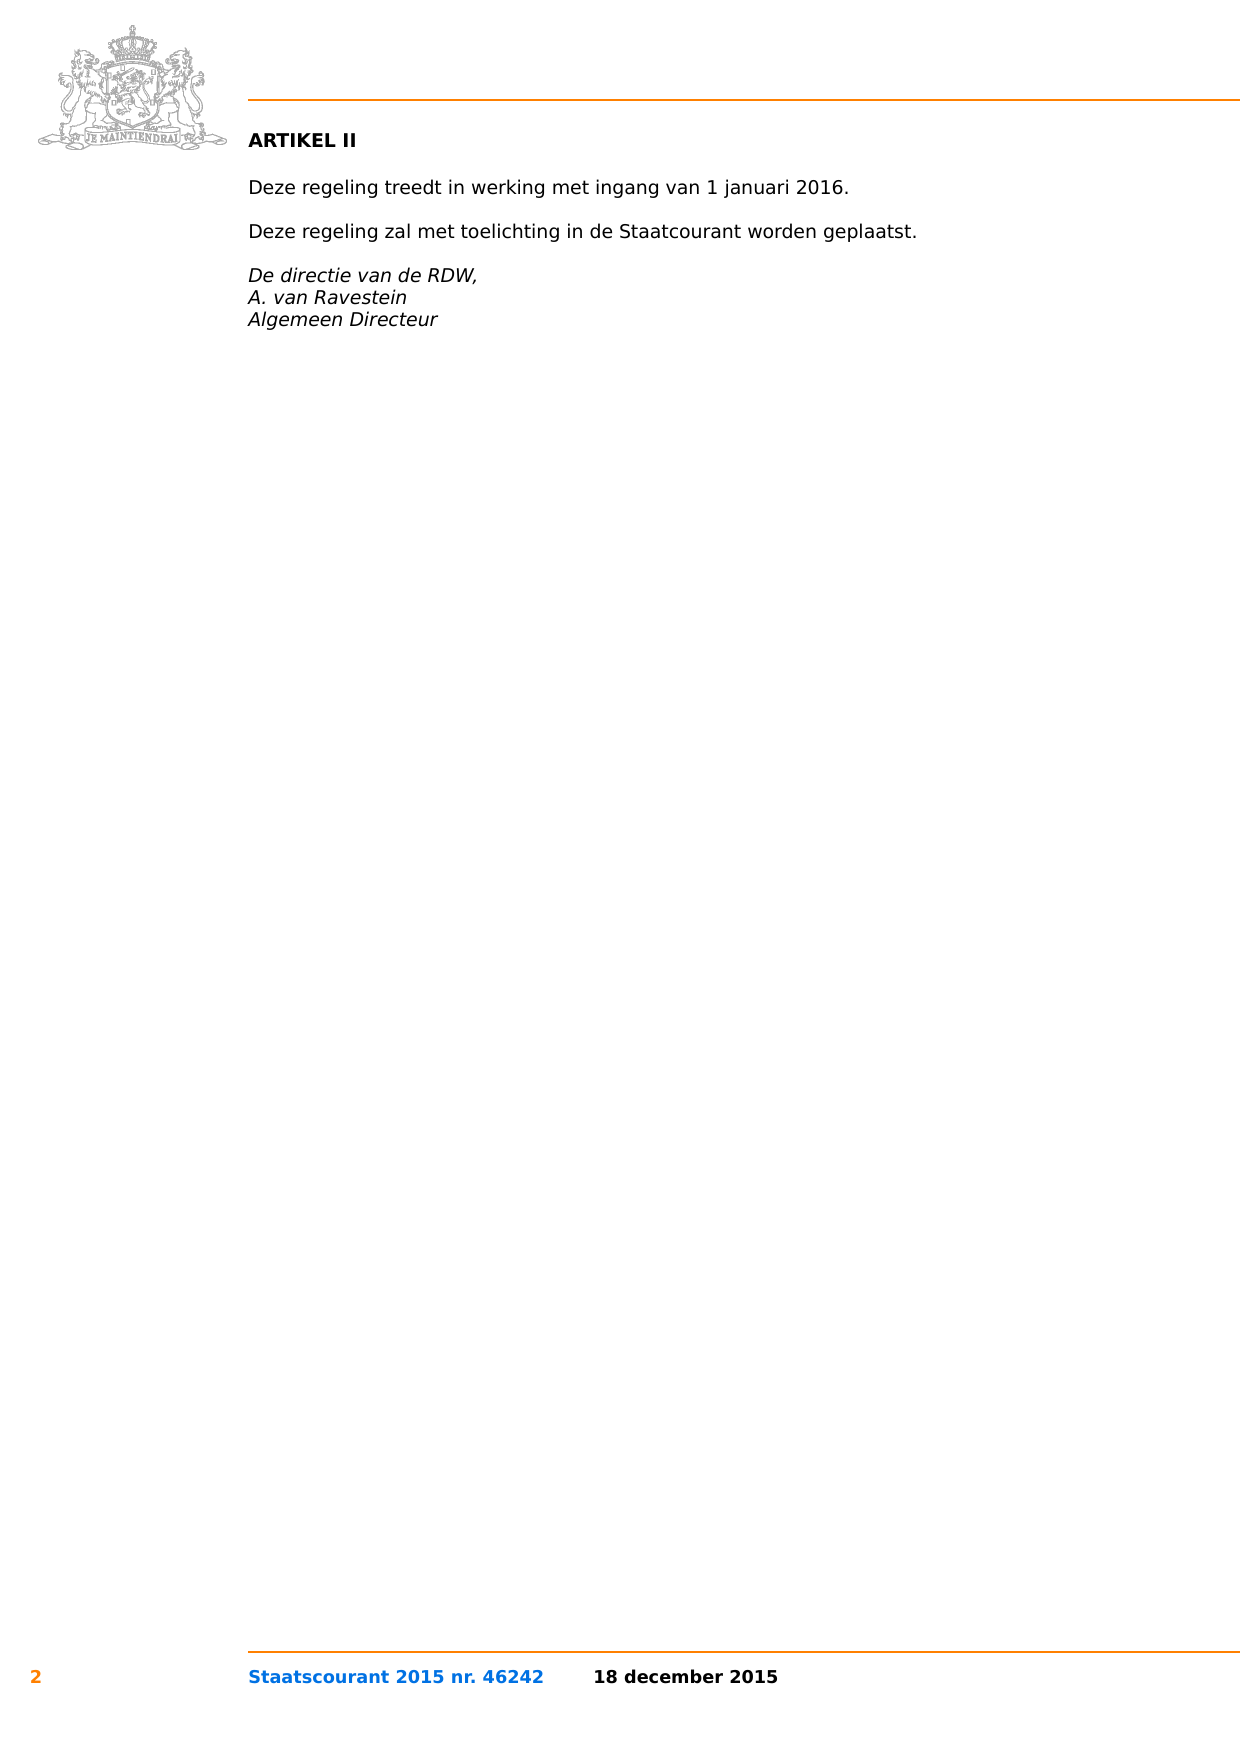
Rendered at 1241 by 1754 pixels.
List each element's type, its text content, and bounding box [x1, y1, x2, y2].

text Deze regeling zal met toelichting in de Staatcourant worden geplaatst. [248, 221, 1163, 243]
text De directie van de RDW, A. van Ravestein Algemeen Directeur [248, 264, 1163, 331]
text Deze regeling treedt in werking met ingang van 1 januari 2016. [248, 177, 1163, 199]
picture [38, 25, 227, 150]
subtitle ARTIKEL II [248, 130, 1163, 152]
